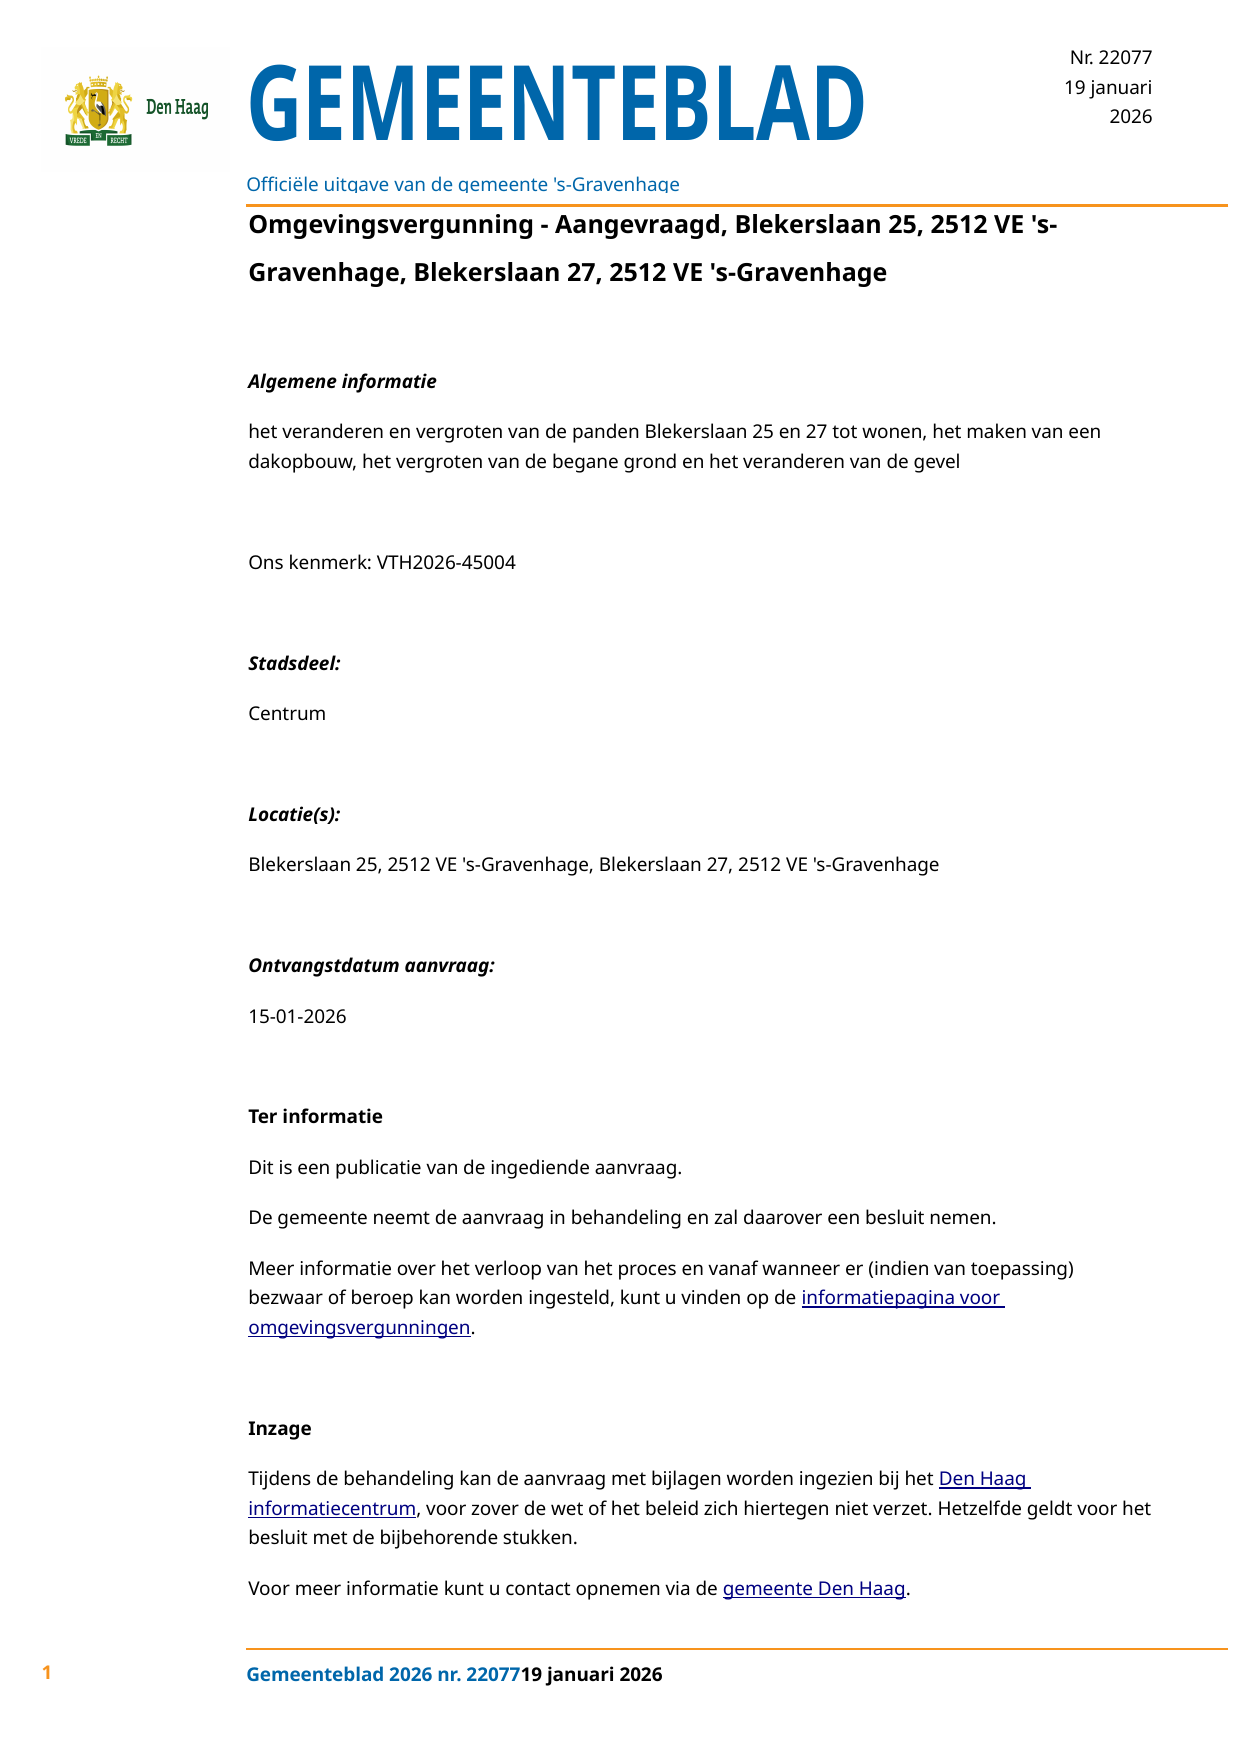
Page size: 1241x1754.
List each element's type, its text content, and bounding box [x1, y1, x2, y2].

text Algemene informatie [248, 368, 1152, 394]
text Stadsdeel: [248, 650, 1152, 676]
text Meer informatie over het verloop van het proces en vanaf wanneer er (indien van toepassing) bezwaar of beroep kan worden ingesteld, kunt u vinden op de informatiepagina voor omgevingsvergunningen. [248, 1255, 1152, 1340]
text Ons kenmerk: VTH2026-45004 [248, 549, 1152, 575]
text Inzage [248, 1415, 1152, 1441]
text Omgevingsvergunning - Aangevraagd, Blekerslaan 25, 2512 VE 's-Gravenhage, Blekerslaan 27, 2512 VE 's-Gravenhage [248, 207, 1152, 288]
picture [41, 47, 231, 172]
text Voor meer informatie kunt u contact opnemen via de gemeente Den Haag. [248, 1575, 1152, 1601]
text Tijdens de behandeling kan de aanvraag met bijlagen worden ingezien bij het Den Haag informatiecentrum, voor zover de wet of het beleid zich hiertegen niet verzet. Hetzelfde geldt voor het besluit met de bijbehorende stukken. [248, 1465, 1152, 1550]
text Locatie(s): [248, 801, 1152, 827]
text De gemeente neemt de aanvraag in behandeling en zal daarover een besluit nemen. [248, 1204, 1152, 1230]
text Centrum [248, 700, 1152, 726]
text Ontvangstdatum aanvraag: [248, 952, 1152, 978]
text 15-01-2026 [248, 1003, 1152, 1029]
text het veranderen en vergroten van de panden Blekerslaan 25 en 27 tot wonen, het maken van een dakopbouw, het vergroten van de begane grond en het veranderen van de gevel [248, 419, 1152, 474]
text Ter informatie [248, 1104, 1152, 1129]
text Blekerslaan 25, 2512 VE 's-Gravenhage, Blekerslaan 27, 2512 VE 's-Gravenhage [248, 852, 1152, 877]
text Dit is een publicatie van de ingediende aanvraag. [248, 1154, 1152, 1180]
